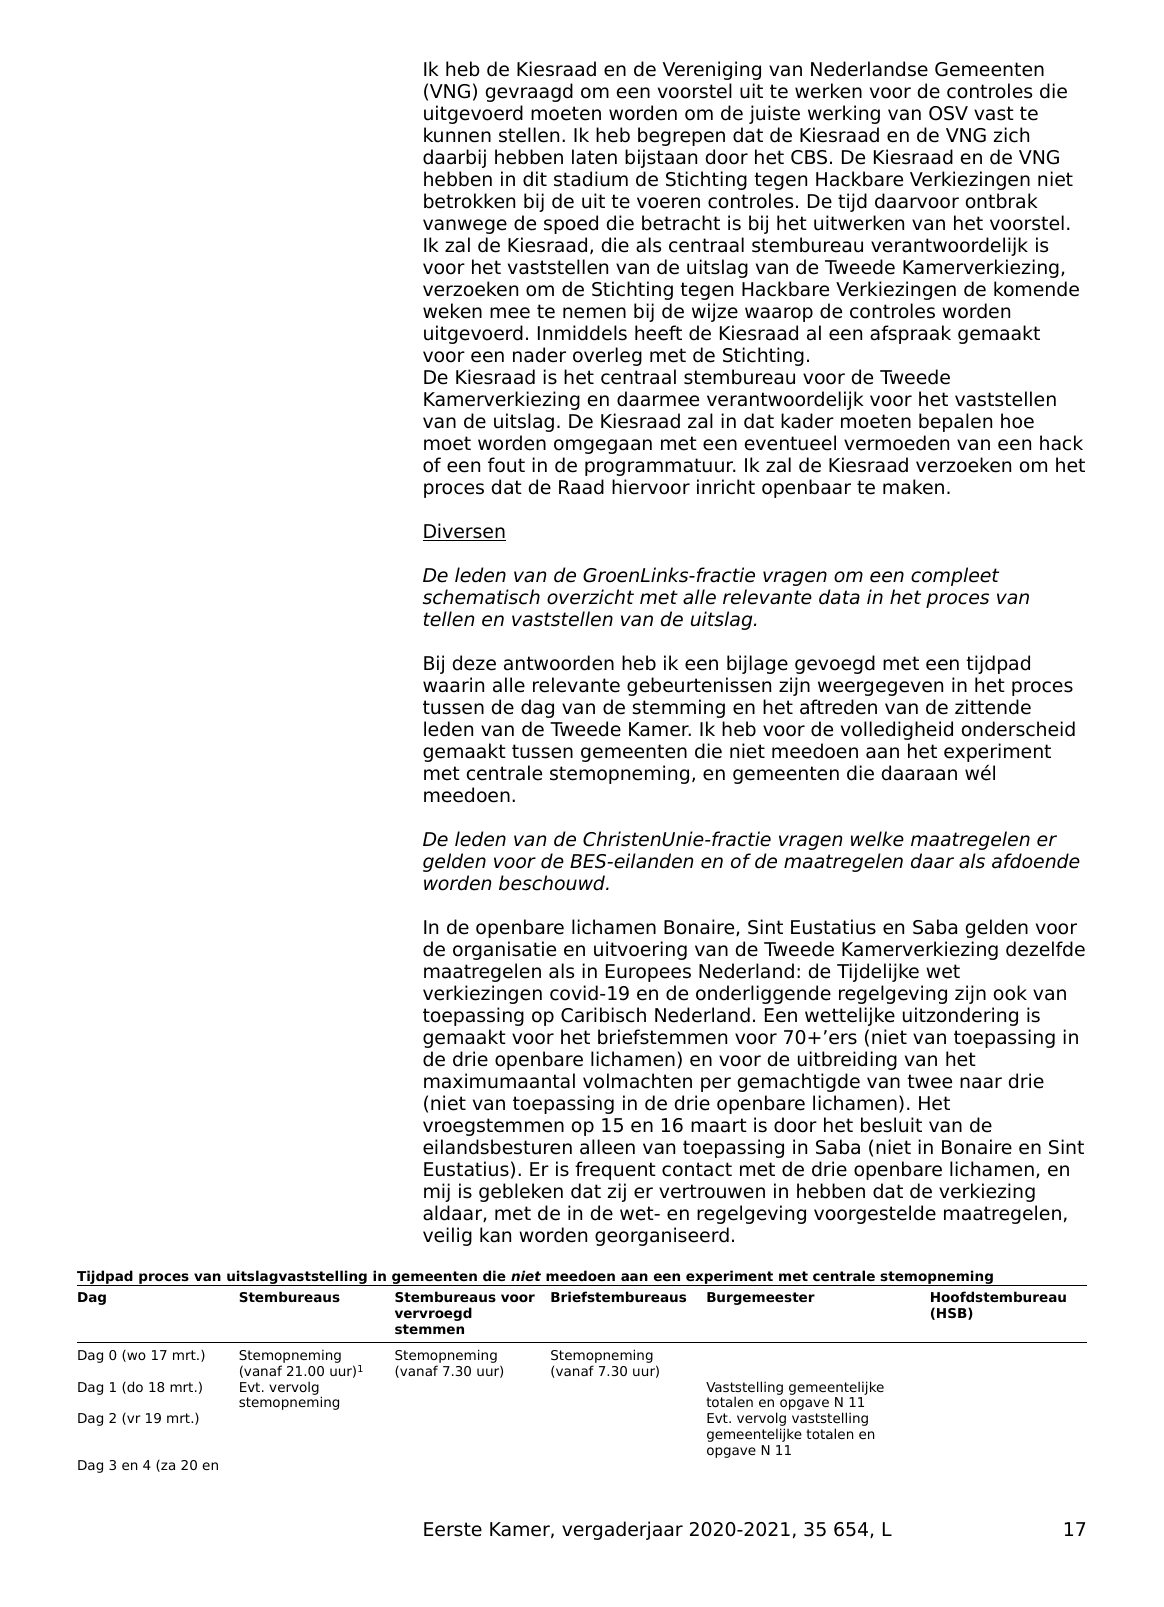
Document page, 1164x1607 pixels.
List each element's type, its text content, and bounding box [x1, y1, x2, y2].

table_cell Stemopneming (vanaf 7.30 uur) [388, 1343, 544, 1379]
table_cell Stembureaus [233, 1286, 388, 1342]
table_cell [544, 1411, 700, 1458]
table_cell Dag [77, 1286, 232, 1342]
table_cell [700, 1343, 923, 1379]
text Bij deze antwoorden heb ik een bijlage gevoegd met een tijdpad waarin alle relevante gebeurtenissen zijn weergegeven in het proces tussen de dag van de stemming en het aftreden van de zittende leden van de Tweede Kamer. Ik heb voor de volledigheid onderscheid gemaakt tussen gemeenten die niet meedoen aan het experiment met centrale stemopneming, en gemeenten die daaraan wél meedoen. [422, 653, 1087, 807]
table_cell [924, 1458, 1087, 1474]
table_cell [544, 1458, 700, 1474]
subtitle Diversen [422, 521, 1087, 543]
table_cell [924, 1343, 1087, 1379]
table_cell [388, 1458, 544, 1474]
table_cell [233, 1458, 388, 1474]
table_cell Evt. vervolg vaststelling gemeentelijke totalen en opgave N 11 [700, 1411, 923, 1458]
table_cell Burgemeester [700, 1286, 923, 1342]
table_cell Dag 2 (vr 19 mrt.) [77, 1411, 232, 1458]
table_cell [924, 1411, 1087, 1458]
table_cell Dag 3 en 4 (za 20 en [77, 1458, 232, 1474]
table_cell [233, 1411, 388, 1458]
text In de openbare lichamen Bonaire, Sint Eustatius en Saba gelden voor de organisatie en uitvoering van de Tweede Kamerverkiezing dezelfde maatregelen als in Europees Nederland: de Tijdelijke wet verkiezingen covid-19 en de onderliggende regelgeving zijn ook van toepassing op Caribisch Nederland. Een wettelijke uitzondering is gemaakt voor het briefstemmen voor 70+’ers (niet van toepassing in de drie openbare lichamen) en voor de uitbreiding van het maximumaantal volmachten per gemachtigde van twee naar drie (niet van toepassing in de drie openbare lichamen). Het vroegstemmen op 15 en 16 maart is door het besluit van de eilandsbesturen alleen van toepassing in Saba (niet in Bonaire en Sint Eustatius). Er is frequent contact met de drie openbare lichamen, en mij is gebleken dat zij er vertrouwen in hebben dat de verkiezing aldaar, met de in de wet- en regelgeving voorgestelde maatregelen, veilig kan worden georganiseerd. [422, 917, 1087, 1247]
table_cell [388, 1379, 544, 1411]
text De leden van de ChristenUnie-fractie vragen welke maatregelen er gelden voor de BES-eilanden en of de maatregelen daar als afdoende worden beschouwd. [422, 829, 1087, 895]
text Ik heb de Kiesraad en de Vereniging van Nederlandse Gemeenten (VNG) gevraagd om een voorstel uit te werken voor de controles die uitgevoerd moeten worden om de juiste werking van OSV vast te kunnen stellen. Ik heb begrepen dat de Kiesraad en de VNG zich daarbij hebben laten bijstaan door het CBS. De Kiesraad en de VNG hebben in dit stadium de Stichting tegen Hackbare Verkiezingen niet betrokken bij de uit te voeren controles. De tijd daarvoor ontbrak vanwege de spoed die betracht is bij het uitwerken van het voorstel. Ik zal de Kiesraad, die als centraal stembureau verantwoordelijk is voor het vaststellen van de uitslag van de Tweede Kamerverkiezing, verzoeken om de Stichting tegen Hackbare Verkiezingen de komende weken mee te nemen bij de wijze waarop de controles worden uitgevoerd. Inmiddels heeft de Kiesraad al een afspraak gemaakt voor een nader overleg met de Stichting. [422, 59, 1087, 367]
table_cell Dag 0 (wo 17 mrt.) [77, 1343, 232, 1379]
table_cell Vaststelling gemeentelijke totalen en opgave N 11 [700, 1379, 923, 1411]
table_header Tijdpad proces van uitslagvaststelling in gemeenten die niet meedoen aan een experiment met centrale stemopneming [77, 1269, 1087, 1284]
table_cell Dag 1 (do 18 mrt.) [77, 1379, 232, 1411]
table_cell Evt. vervolg stemopneming [233, 1379, 388, 1411]
table_cell Stembureaus voor vervroegd stemmen [388, 1286, 544, 1342]
text De leden van de GroenLinks-fractie vragen om een compleet schematisch overzicht met alle relevante data in het proces van tellen en vaststellen van de uitslag. [422, 565, 1087, 631]
table_cell [544, 1379, 700, 1411]
table_cell Hoofdstembureau (HSB) [924, 1286, 1087, 1342]
table_cell [388, 1411, 544, 1458]
table_cell Stemopneming (vanaf 7.30 uur) [544, 1343, 700, 1379]
table_cell Stemopneming (vanaf 21.00 uur)1 [233, 1343, 388, 1379]
table_cell [924, 1379, 1087, 1411]
table_cell Briefstembureaus [544, 1286, 700, 1342]
text De Kiesraad is het centraal stembureau voor de Tweede Kamerverkiezing en daarmee verantwoordelijk voor het vaststellen van de uitslag. De Kiesraad zal in dat kader moeten bepalen hoe moet worden omgegaan met een eventueel vermoeden van een hack of een fout in de programmatuur. Ik zal de Kiesraad verzoeken om het proces dat de Raad hiervoor inricht openbaar te maken. [422, 367, 1087, 499]
table_cell [700, 1458, 923, 1474]
